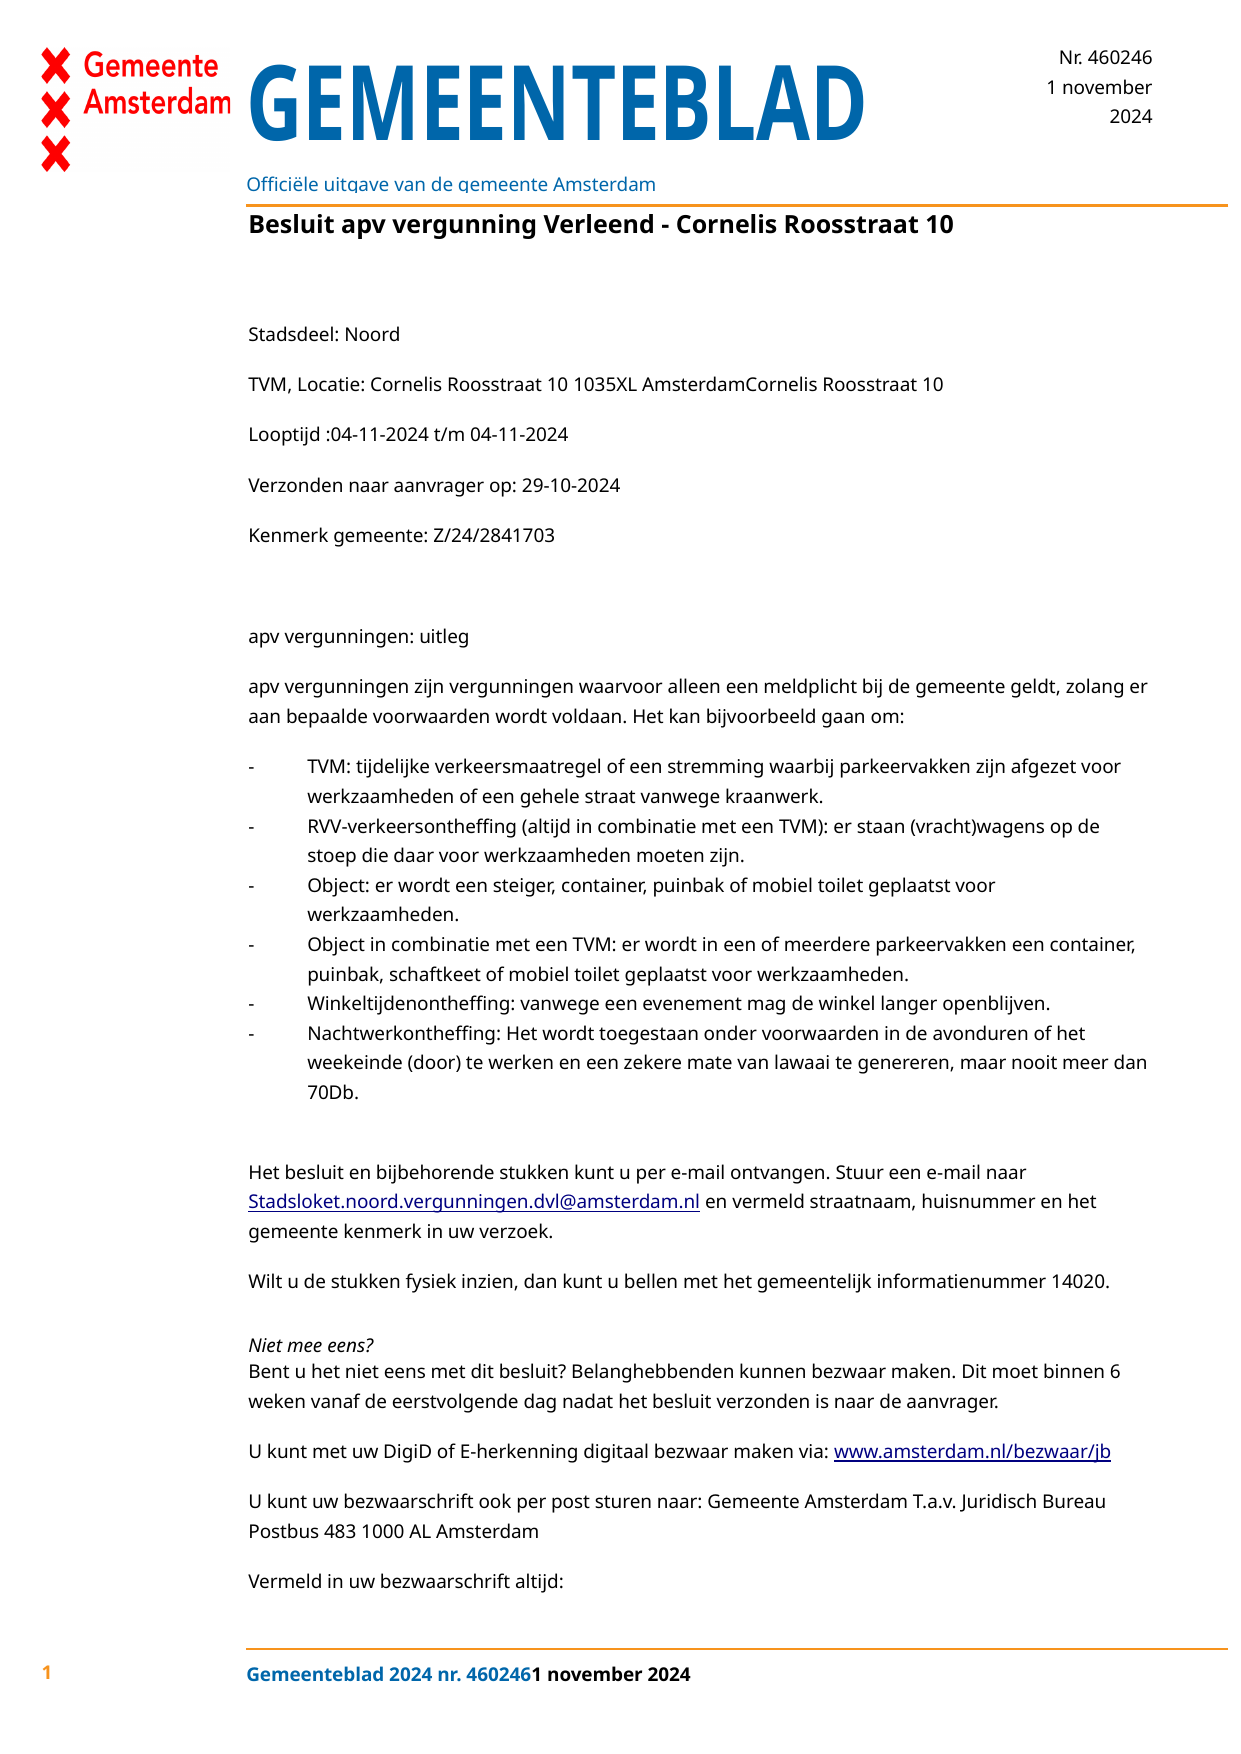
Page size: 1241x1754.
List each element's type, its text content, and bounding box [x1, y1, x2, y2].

list TVM: tijdelijke verkeersmaatregel of een stremming waarbij parkeervakken zijn afgezet voor werkzaamheden of een gehele straat vanwege kraanwerk. [248, 754, 1152, 809]
list Object in combinatie met een TVM: er wordt in een of meerdere parkeervakken een container, puinbak, schaftkeet of mobiel toilet geplaatst voor werkzaamheden. [248, 931, 1152, 986]
text Niet mee eens? [248, 1333, 1152, 1358]
text Vermeld in uw bezwaarschrift altijd: [248, 1569, 1152, 1594]
picture [41, 47, 231, 172]
text Kenmerk gemeente: Z/24/2841703 [248, 522, 1152, 548]
text Wilt u de stukken fysiek inzien, dan kunt u bellen met het gemeentelijk informatienummer 14020. [248, 1269, 1152, 1294]
text U kunt uw bezwaarschrift ook per post sturen naar: Gemeente Amsterdam T.a.v. Juridisch Bureau Postbus 483 1000 AL Amsterdam [248, 1489, 1152, 1544]
list Winkeltijdenontheffing: vanwege een evenement mag de winkel langer openblijven. [248, 990, 1152, 1016]
text apv vergunningen zijn vergunningen waarvoor alleen een meldplicht bij de gemeente geldt, zolang er aan bepaalde voorwaarden wordt voldaan. Het kan bijvoorbeeld gaan om: [248, 674, 1152, 729]
text Het besluit en bijbehorende stukken kunt u per e-mail ontvangen. Stuur een e-mail naar Stadsloket.noord.vergunningen.dvl@amsterdam.nl en vermeld straatnaam, huisnummer en het gemeente kenmerk in uw verzoek. [248, 1159, 1152, 1244]
text Besluit apv vergunning Verleend - Cornelis Roosstraat 10 [248, 207, 1152, 241]
text Looptijd :04-11-2024 t/m 04-11-2024 [248, 422, 1152, 447]
text apv vergunningen: uitleg [248, 623, 1152, 649]
text TVM, Locatie: Cornelis Roosstraat 10 1035XL AmsterdamCornelis Roosstraat 10 [248, 371, 1152, 397]
text Stadsdeel: Noord [248, 321, 1152, 346]
list Object: er wordt een steiger, container, puinbak of mobiel toilet geplaatst voor werkzaamheden. [248, 872, 1152, 927]
text Verzonden naar aanvrager op: 29-10-2024 [248, 472, 1152, 498]
list Nachtwerkontheffing: Het wordt toegestaan onder voorwaarden in de avonduren of het weekeinde (door) te werken en een zekere mate van lawaai te genereren, maar nooit meer dan 70Db. [248, 1020, 1152, 1105]
list RVV-verkeersontheffing (altijd in combinatie met een TVM): er staan (vracht)wagens op de stoep die daar voor werkzaamheden moeten zijn. [248, 813, 1152, 868]
text Bent u het niet eens met dit besluit? Belanghebbenden kunnen bezwaar maken. Dit moet binnen 6 weken vanaf de eerstvolgende dag nadat het besluit verzonden is naar de aanvrager. [248, 1358, 1152, 1414]
text U kunt met uw DigiD of E-herkenning digitaal bezwaar maken via: www.amsterdam.nl/bezwaar/jb [248, 1438, 1152, 1464]
